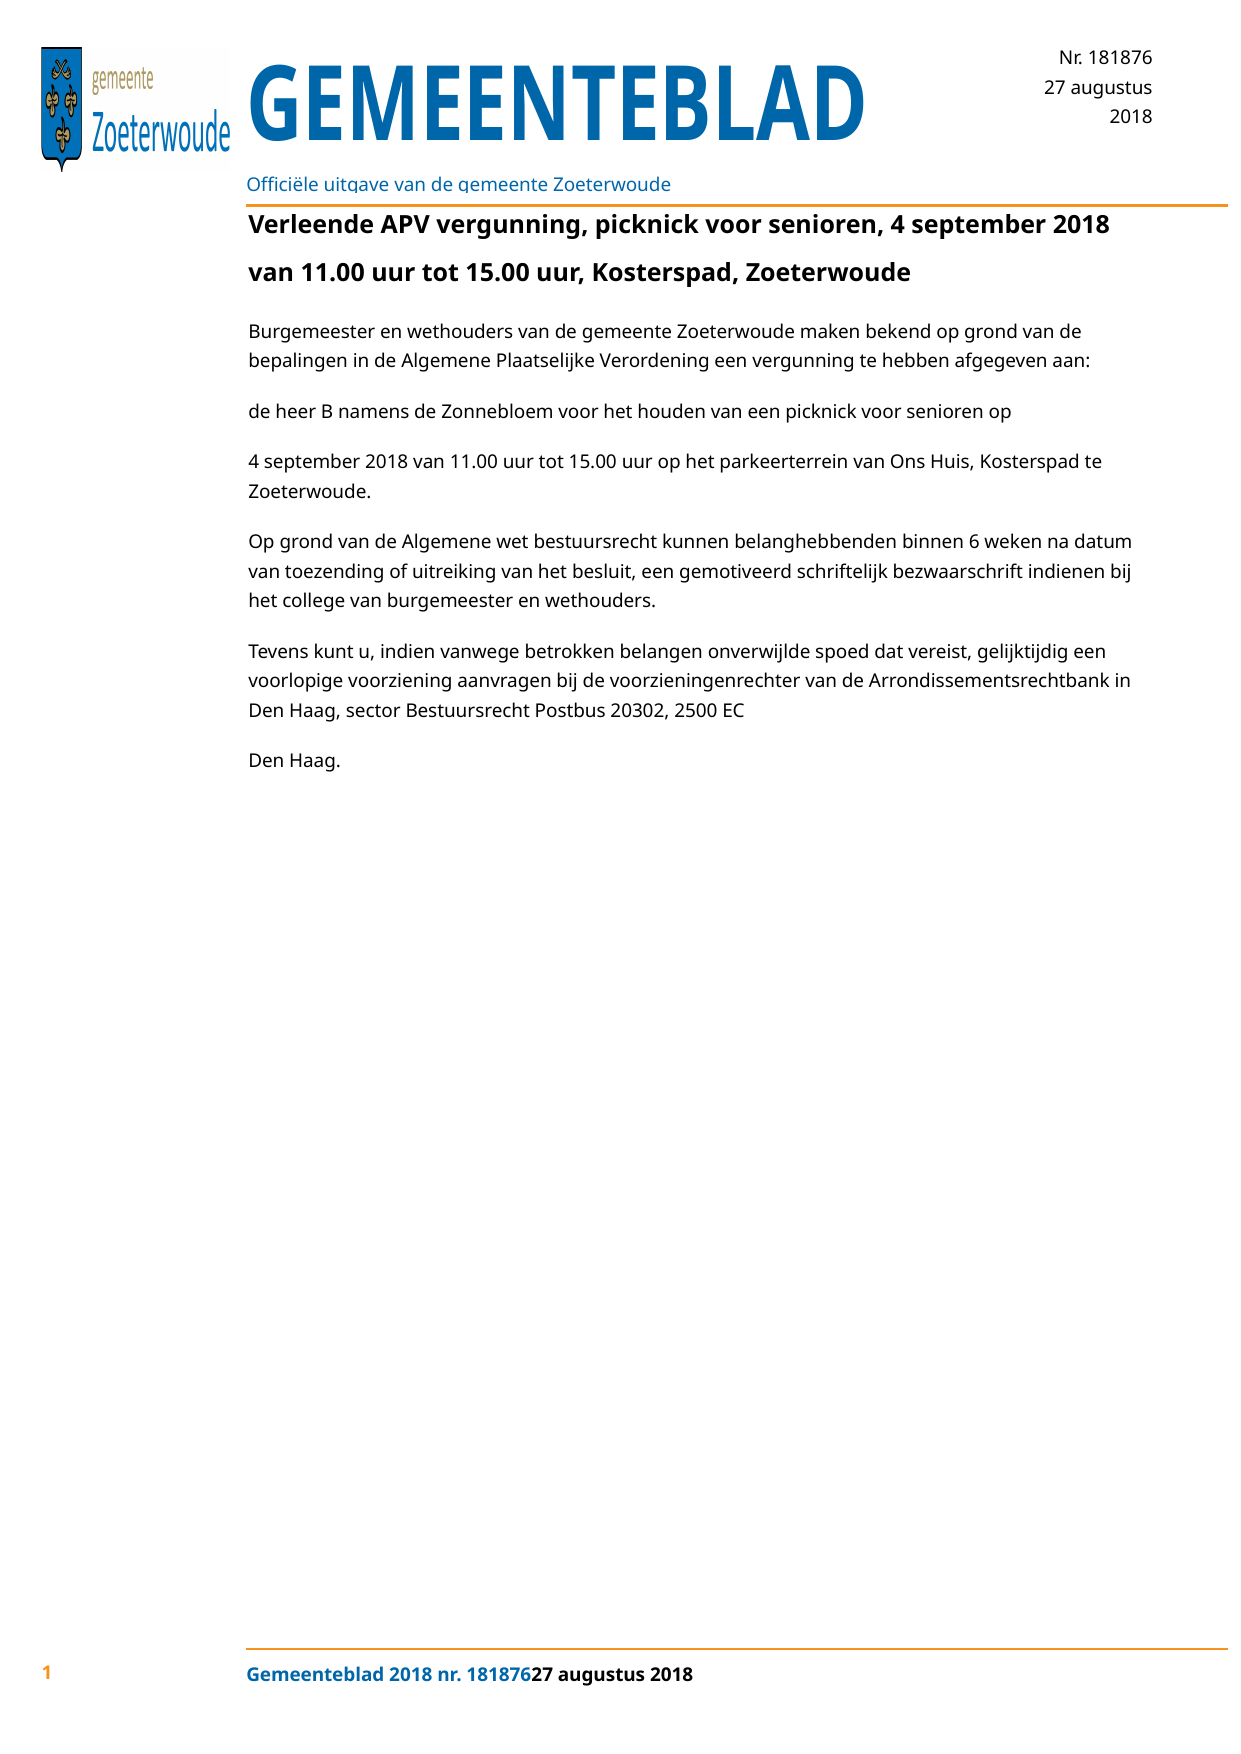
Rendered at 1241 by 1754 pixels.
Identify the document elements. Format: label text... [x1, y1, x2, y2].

text Op grond van de Algemene wet bestuursrecht kunnen belangheb­benden binnen 6 weken na datum van toezending of uitreiking van het besluit, een gemotiveerd schriftelijk bezwaarschrift indienen bij het colle­ge van burge­meester en wethouders. [248, 528, 1152, 613]
text Verleende APV vergunning, picknick voor senioren, 4 september 2018 van 11.00 uur tot 15.00 uur, Kosterspad, Zoeterwoude [248, 207, 1152, 288]
text Tevens kunt u, indien vanwege betrokken belangen onverwijlde spoed dat vereist, gelijktijdig een voorlopige voorziening aanvragen bij de voorzieningenrechter van de Arrondissementsrechtbank in Den Haag, sector Bestuursrecht Postbus 20302, 2500 EC [248, 638, 1152, 723]
text Den Haag. [248, 747, 1152, 773]
text de heer B namens de Zonnebloem voor het houden van een picknick voor senioren op [248, 398, 1152, 424]
text Burgemeester en wethouders van de gemeente Zoeterwoude maken bekend op grond van de bepalingen in de Algemene Plaatselijke Verordening een vergunning te hebben afgegeven aan: [248, 318, 1152, 373]
picture [41, 47, 231, 172]
text 4 september 2018 van 11.00 uur tot 15.00 uur op het parkeerterrein van Ons Huis, Kosterspad te Zoeterwoude. [248, 448, 1152, 504]
